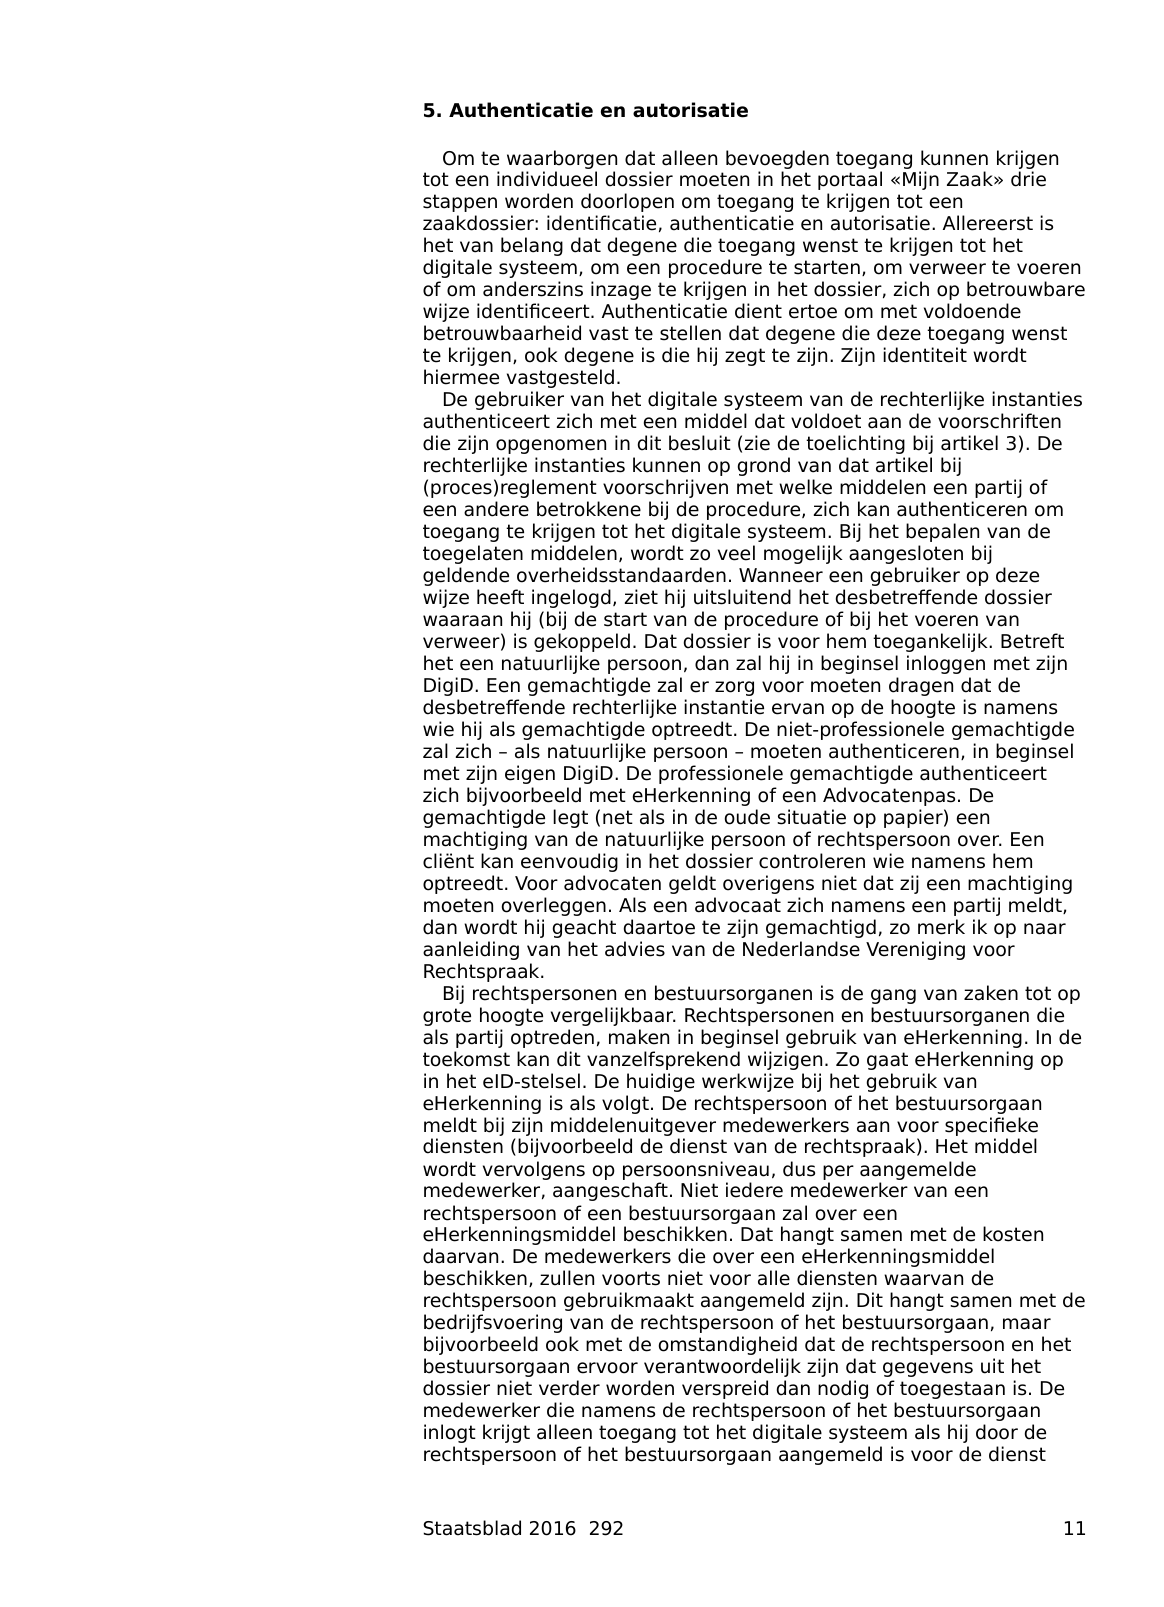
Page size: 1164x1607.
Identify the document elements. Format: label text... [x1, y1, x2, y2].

text Om te waarborgen dat alleen bevoegden toegang kunnen krijgen tot een individueel dossier moeten in het portaal «Mijn Zaak» drie stappen worden doorlopen om toegang te krijgen tot een zaakdossier: identificatie, authenticatie en autorisatie. Allereerst is het van belang dat degene die toegang wenst te krijgen tot het digitale systeem, om een procedure te starten, om verweer te voeren of om anderszins inzage te krijgen in het dossier, zich op betrouwbare wijze identificeert. Authenticatie dient ertoe om met voldoende betrouwbaarheid vast te stellen dat degene die deze toegang wenst te krijgen, ook degene is die hij zegt te zijn. Zijn identiteit wordt hiermee vastgesteld. [422, 147, 1087, 389]
subtitle 5. Authenticatie en autorisatie [422, 100, 1087, 122]
text De gebruiker van het digitale systeem van de rechterlijke instanties authenticeert zich met een middel dat voldoet aan de voorschriften die zijn opgenomen in dit besluit (zie de toelichting bij artikel 3). De rechterlijke instanties kunnen op grond van dat artikel bij (proces)reglement voorschrijven met welke middelen een partij of een andere betrokkene bij de procedure, zich kan authenticeren om toegang te krijgen tot het digitale systeem. Bij het bepalen van de toegelaten middelen, wordt zo veel mogelijk aangesloten bij geldende overheidsstandaarden. Wanneer een gebruiker op deze wijze heeft ingelogd, ziet hij uitsluitend het desbetreffende dossier waaraan hij (bij de start van de procedure of bij het voeren van verweer) is gekoppeld. Dat dossier is voor hem toegankelijk. Betreft het een natuurlijke persoon, dan zal hij in beginsel inloggen met zijn DigiD. Een gemachtigde zal er zorg voor moeten dragen dat de desbetreffende rechterlijke instantie ervan op de hoogte is namens wie hij als gemachtigde optreedt. De niet-professionele gemachtigde zal zich – als natuurlijke persoon – moeten authenticeren, in beginsel met zijn eigen DigiD. De professionele gemachtigde authenticeert zich bijvoorbeeld met eHerkenning of een Advocatenpas. De gemachtigde legt (net als in de oude situatie op papier) een machtiging van de natuurlijke persoon of rechtspersoon over. Een cliënt kan eenvoudig in het dossier controleren wie namens hem optreedt. Voor advocaten geldt overigens niet dat zij een machtiging moeten overleggen. Als een advocaat zich namens een partij meldt, dan wordt hij geacht daartoe te zijn gemachtigd, zo merk ik op naar aanleiding van het advies van de Nederlandse Vereniging voor Rechtspraak. [422, 389, 1087, 983]
text Bij rechtspersonen en bestuursorganen is de gang van zaken tot op grote hoogte vergelijkbaar. Rechtspersonen en bestuursorganen die als partij optreden, maken in beginsel gebruik van eHerkenning. In de toekomst kan dit vanzelfsprekend wijzigen. Zo gaat eHerkenning op in het eID-stelsel. De huidige werkwijze bij het gebruik van eHerkenning is als volgt. De rechtspersoon of het bestuursorgaan meldt bij zijn middelenuitgever medewerkers aan voor specifieke diensten (bijvoorbeeld de dienst van de rechtspraak). Het middel wordt vervolgens op persoonsniveau, dus per aangemelde medewerker, aangeschaft. Niet iedere medewerker van een rechtspersoon of een bestuursorgaan zal over een eHerkenningsmiddel beschikken. Dat hangt samen met de kosten daarvan. De medewerkers die over een eHerkenningsmiddel beschikken, zullen voorts niet voor alle diensten waarvan de rechtspersoon gebruikmaakt aangemeld zijn. Dit hangt samen met de bedrijfsvoering van de rechtspersoon of het bestuursorgaan, maar bijvoorbeeld ook met de omstandigheid dat de rechtspersoon en het bestuursorgaan ervoor verantwoordelijk zijn dat gegevens uit het dossier niet verder worden verspreid dan nodig of toegestaan is. De medewerker die namens de rechtspersoon of het bestuursorgaan inlogt krijgt alleen toegang tot het digitale systeem als hij door de rechtspersoon of het bestuursorgaan aangemeld is voor de dienst [422, 983, 1087, 1466]
